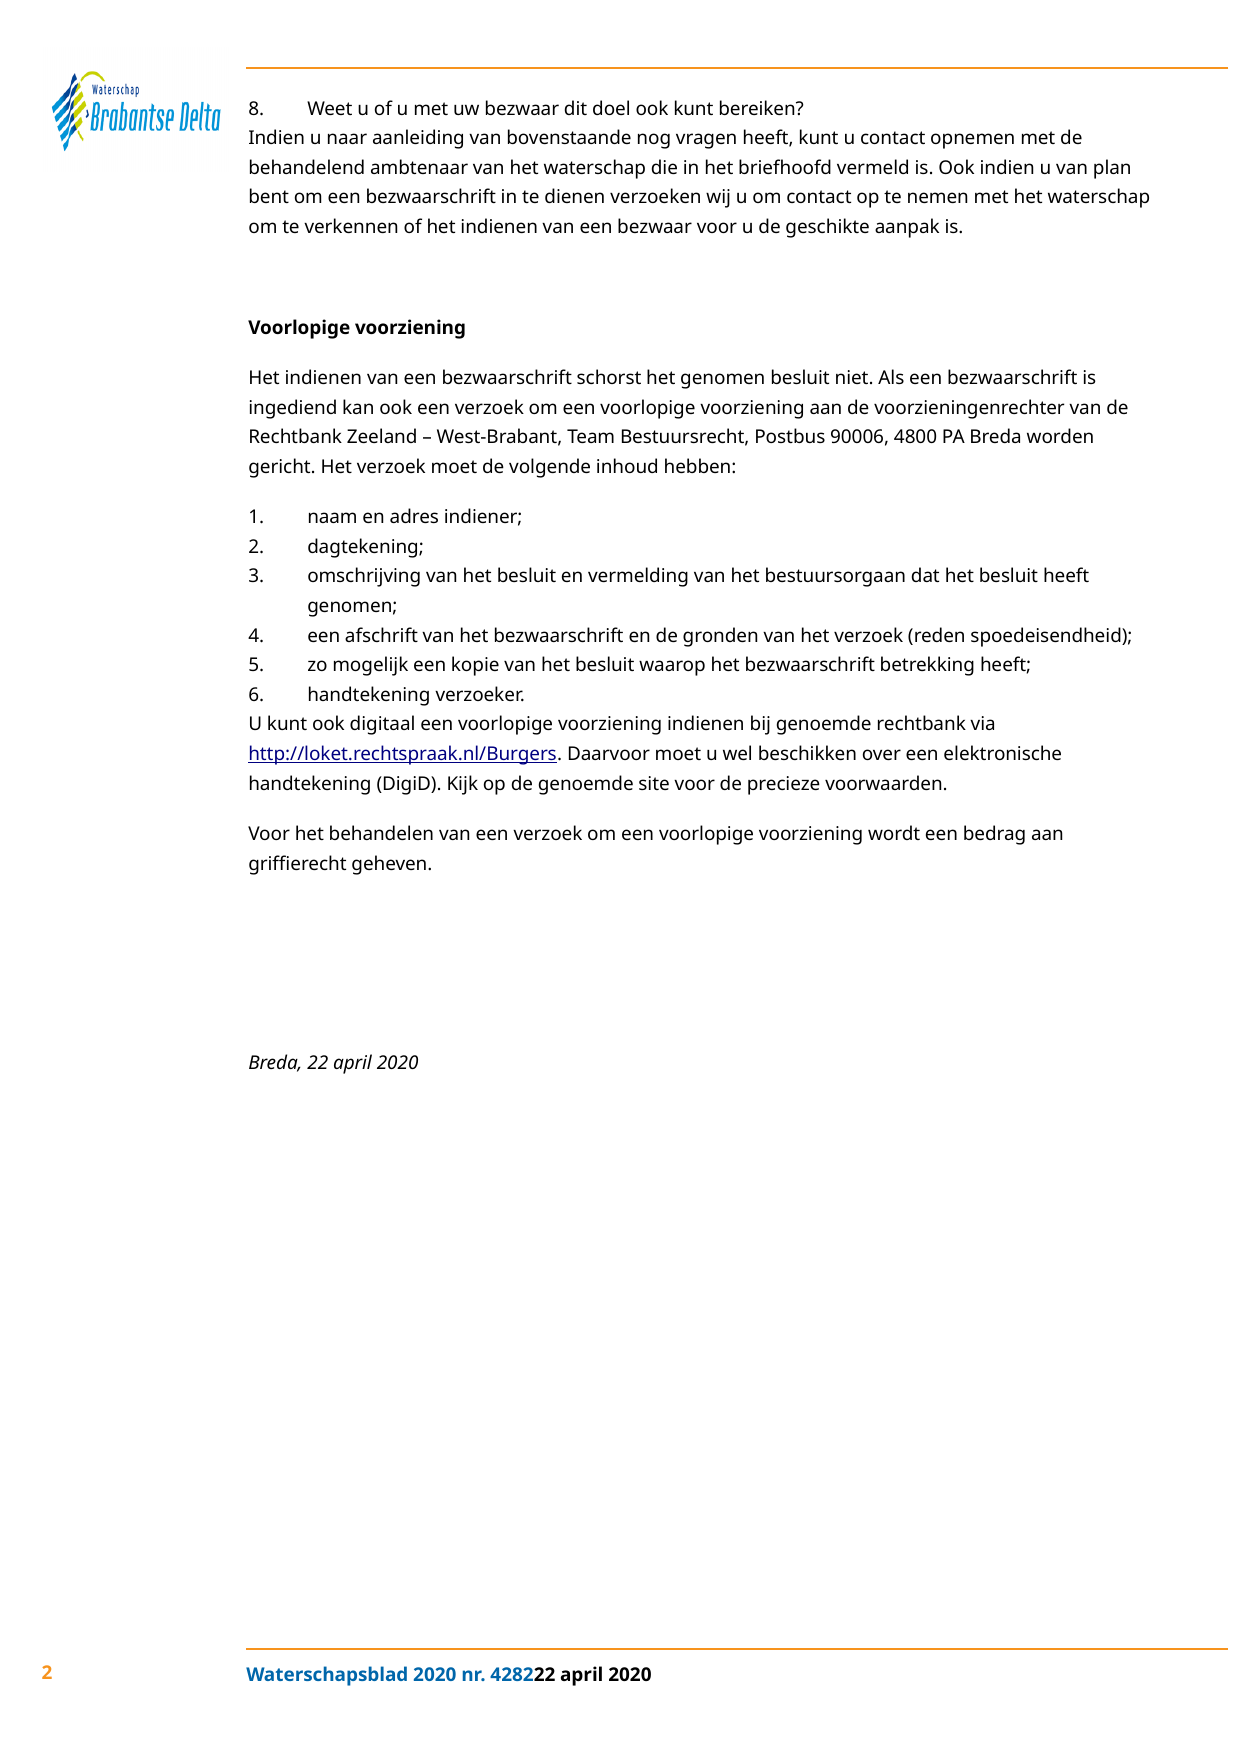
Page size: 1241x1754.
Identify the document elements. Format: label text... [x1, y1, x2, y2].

text Voor het behandelen van een verzoek om een voorlopige voorziening wordt een bedrag aan griffierecht geheven. [248, 820, 1152, 876]
text Het indienen van een bezwaarschrift schorst het genomen besluit niet. Als een bezwaarschrift is ingediend kan ook een verzoek om een voorlopige voorziening aan de voorzieningenrechter van de Rechtbank Zeeland – West-Brabant, Team Bestuursrecht, Postbus 90006, 4800 PA Breda worden gericht. Het verzoek moet de volgende inhoud hebben: [248, 364, 1152, 479]
text Voorlopige voorziening [248, 314, 1152, 340]
list naam en adres indiener; [248, 503, 1152, 529]
list zo mogelijk een kopie van het besluit waarop het bezwaarschrift betrekking heeft; [248, 651, 1152, 677]
text Breda, 22 april 2020 [248, 1049, 1152, 1074]
list omschrijving van het besluit en vermelding van het bestuursorgaan dat het besluit heeft genomen; [248, 563, 1152, 618]
text Indien u naar aanleiding van bovenstaande nog vragen heeft, kunt u contact opnemen met de behandelend ambtenaar van het waterschap die in het briefhoofd vermeld is. Ook indien u van plan bent om een bezwaarschrift in te dienen verzoeken wij u om contact op te nemen met het waterschap om te verkennen of het indienen van een bezwaar voor u de geschikte aanpak is. [248, 124, 1152, 239]
list Weet u of u met uw bezwaar dit doel ook kunt bereiken? [248, 95, 1152, 121]
list een afschrift van het bezwaarschrift en de gronden van het verzoek (reden spoedeisendheid); [248, 622, 1152, 648]
picture [41, 47, 231, 172]
text U kunt ook digitaal een voorlopige voorziening indienen bij genoemde rechtbank via http://loket.rechtspraak.nl/Burgers. Daarvoor moet u wel beschikken over een elektronische handtekening (DigiD). Kijk op de genoemde site voor de precieze voorwaarden. [248, 711, 1152, 796]
list dagtekening; [248, 533, 1152, 559]
list handtekening verzoeker. [248, 681, 1152, 707]
